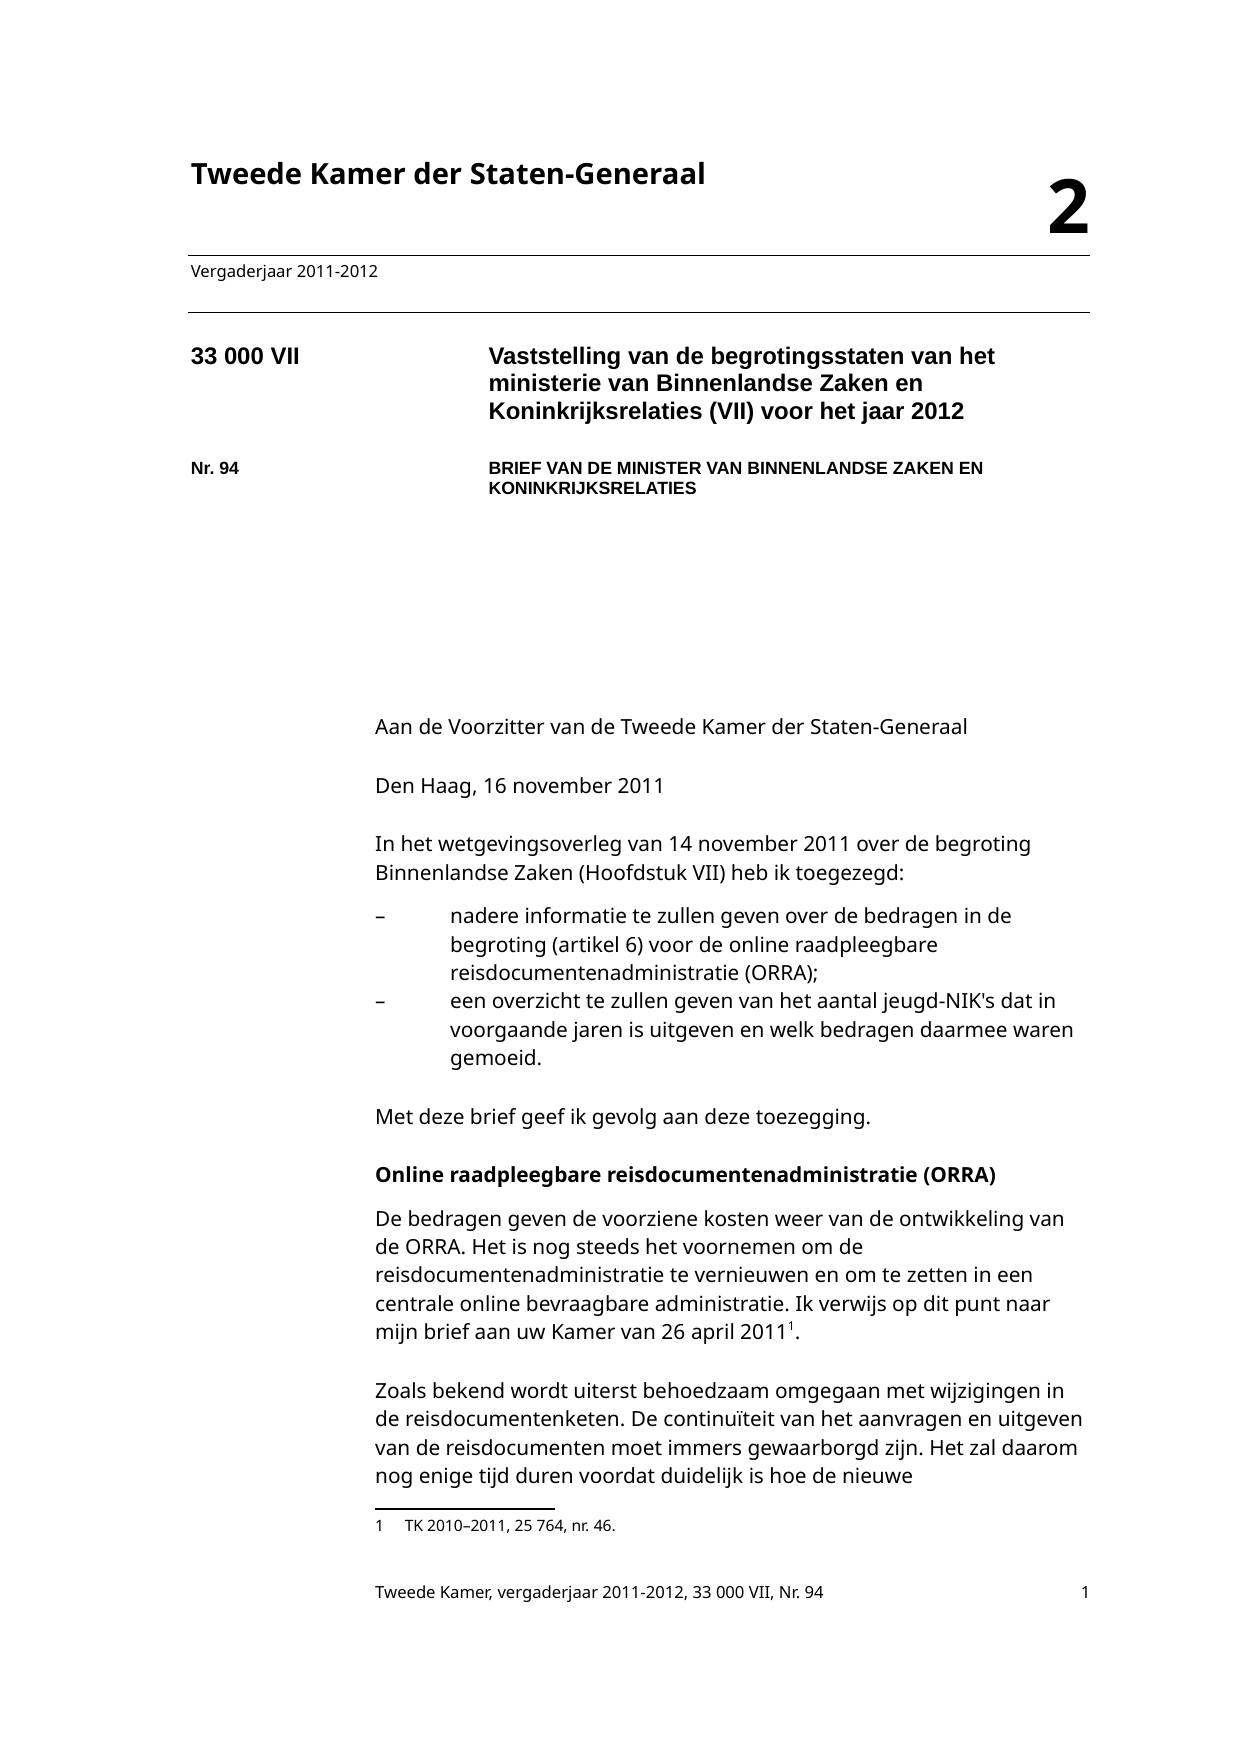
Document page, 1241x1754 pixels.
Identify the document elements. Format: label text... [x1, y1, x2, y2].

text Met deze brief geef ik gevolg aan deze toezegging. [375, 1102, 1090, 1130]
text Zoals bekend wordt uiterst behoedzaam omgegaan met wijzigingen in de reisdocumentenketen. De continuïteit van het aanvragen en uitgeven van de reisdocumenten moet immers gewaarborgd zijn. Het zal daarom nog enige tijd duren voordat duidelijk is hoe de nieuwe [375, 1376, 1090, 1490]
list nadere informatie te zullen geven over de bedragen in de begroting (artikel 6) voor de online raadpleegbare reisdocumentenadministratie (ORRA); [375, 901, 1090, 987]
text Den Haag, 16 november 2011 [375, 771, 1090, 799]
list een overzicht te zullen geven van het aantal jeugd-NIK's dat in voorgaande jaren is uitgeven en welk bedragen daarmee waren gemoeid. [375, 987, 1090, 1072]
table_cell 33 000 VII [188, 339, 485, 454]
text Online raadpleegbare reisdocumentenadministratie (ORRA) [375, 1160, 1090, 1189]
table_header 2 [910, 150, 1090, 255]
table_cell Vergaderjaar 2011-2012 [188, 256, 485, 312]
table_cell [485, 256, 1090, 312]
table_header Tweede Kamer der Staten-Generaal [188, 150, 909, 255]
text Aan de Voorzitter van de Tweede Kamer der Staten-Generaal [375, 712, 1090, 741]
text In het wetgevingsoverleg van 14 november 2011 over de begroting Binnenlandse Zaken (Hoofdstuk VII) heb ik toegezegd: [375, 829, 1090, 886]
table_cell [188, 313, 485, 339]
text De bedragen geven de voorziene kosten weer van de ontwikkeling van de ORRA. Het is nog steeds het voornemen om de reisdocumentenadministratie te vernieuwen en om te zetten in een centrale online bevraagbare administratie. Ik verwijs op dit punt naar mijn brief aan uw Kamer van 26 april 2011. [375, 1204, 1090, 1346]
table_cell BRIEF VAN DE MINISTER VAN BINNENLANDSE ZAKEN EN KONINKRIJKSRELATIES [485, 455, 1090, 594]
table_cell Vaststelling van de begrotingsstaten van het ministerie van Binnenlandse Zaken en Koninkrijksrelaties (VII) voor het jaar 2012 [485, 339, 1090, 454]
table_cell [485, 313, 1090, 339]
table_cell Nr. 94 [188, 455, 485, 594]
text TK 2010–2011, 25 764, nr. 46. [375, 1508, 1090, 1536]
